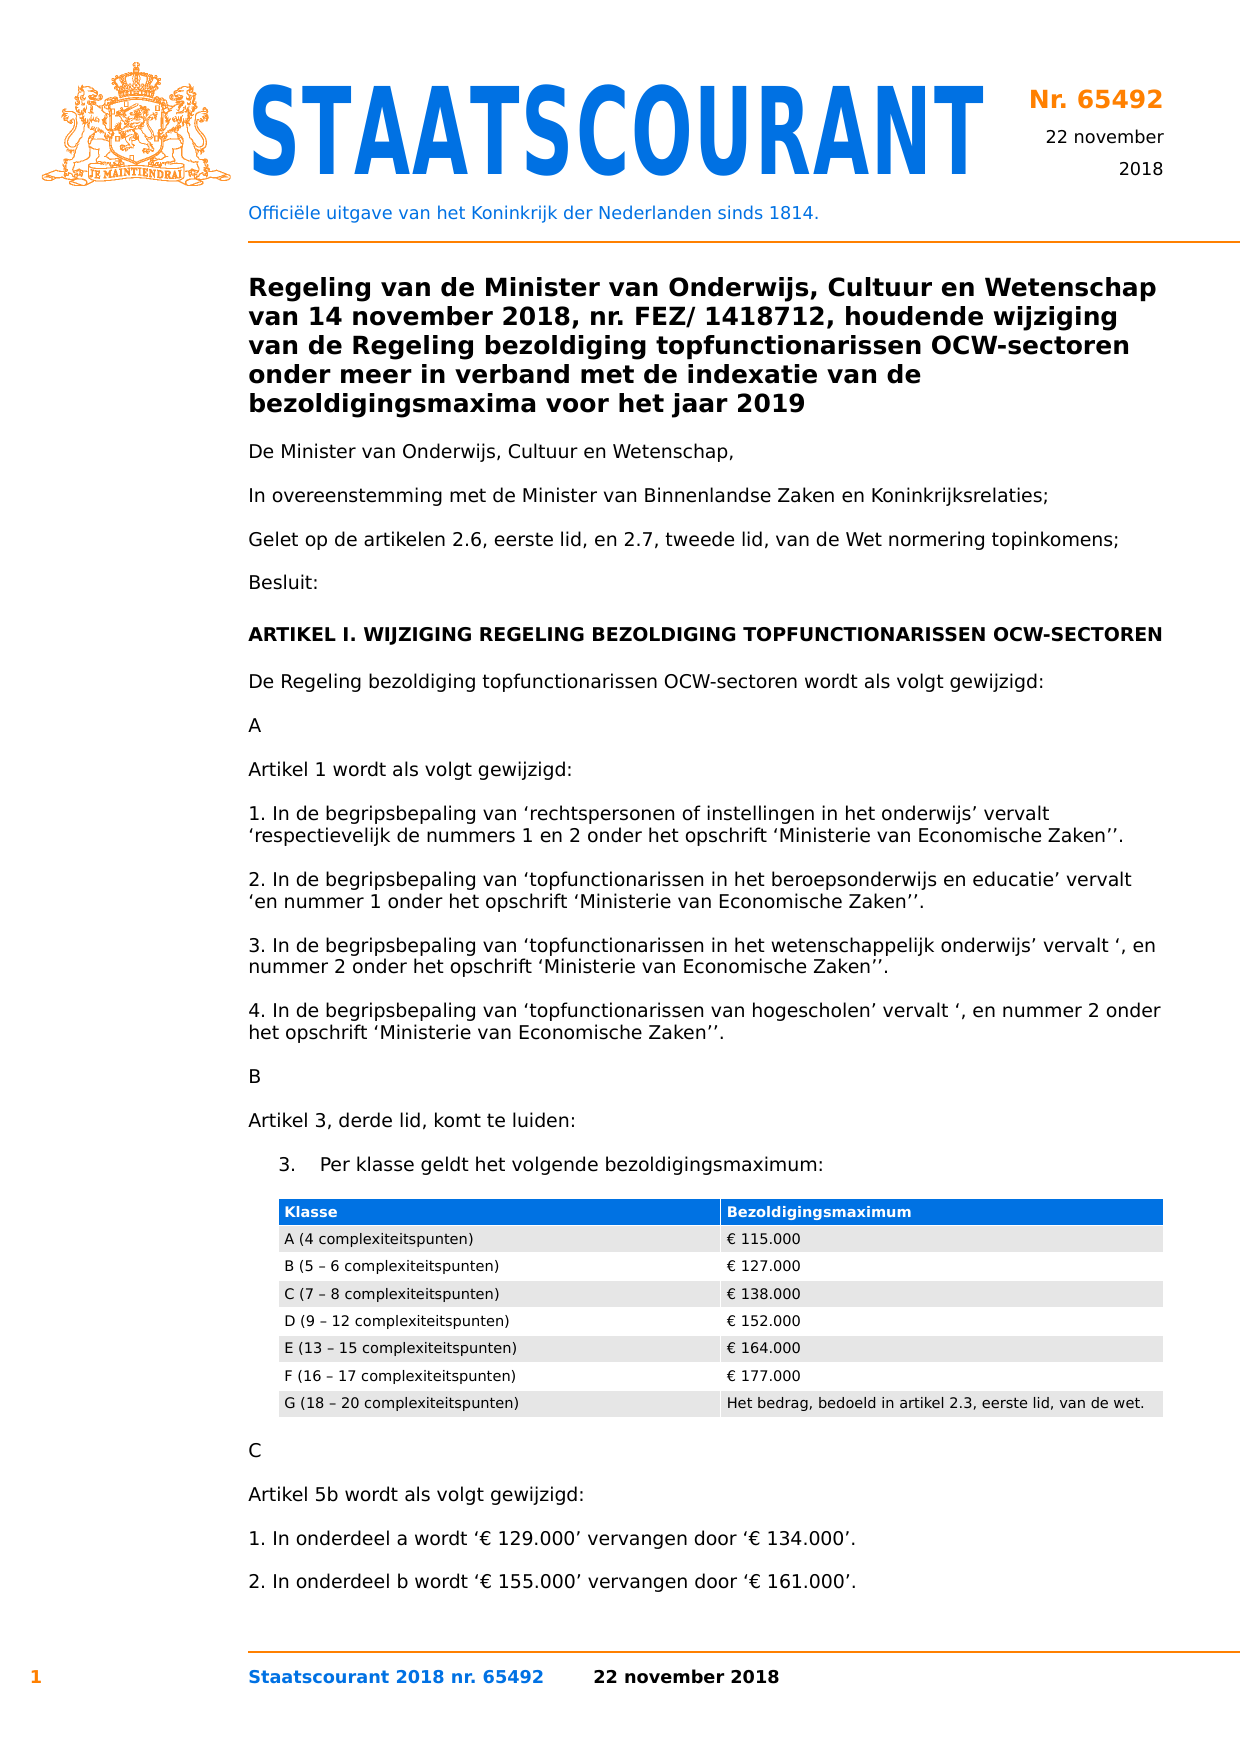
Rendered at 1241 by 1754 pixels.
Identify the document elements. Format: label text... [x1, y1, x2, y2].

table_cell 22 november [998, 121, 1240, 153]
text A [248, 715, 1163, 737]
table_cell F (16 – 17 complexiteitspunten) [279, 1363, 720, 1389]
text In overeenstemming met de Minister van Binnenlandse Zaken en Koninkrijksrelaties; [248, 484, 1163, 507]
table_header Klasse [279, 1199, 720, 1225]
table_cell € 115.000 [721, 1226, 1163, 1252]
table_cell Officiële uitgave van het Koninkrijk der Nederlanden sinds 1814. [248, 203, 1240, 241]
text Gelet op de artikelen 2.6, eerste lid, en 2.7, tweede lid, van de Wet normering topinkomens; [248, 528, 1163, 550]
text B [248, 1066, 1163, 1088]
text 4. In de begripsbepaling van ‘topfunctionarissen van hogescholen’ vervalt ‘, en nummer 2 onder het opschrift ‘Ministerie van Economische Zaken’’. [248, 1000, 1163, 1044]
subtitle ARTIKEL I. WIJZIGING REGELING BEZOLDIGING TOPFUNCTIONARISSEN OCW-SECTOREN [248, 624, 1163, 646]
table_cell E (13 – 15 complexiteitspunten) [279, 1336, 720, 1362]
text De Regeling bezoldiging topfunctionarissen OCW-sectoren wordt als volgt gewijzigd: [248, 671, 1163, 693]
text 2. In de begripsbepaling van ‘topfunctionarissen in het beroepsonderwijs en educatie’ vervalt ‘en nummer 1 onder het opschrift ‘Ministerie van Economische Zaken’’. [248, 869, 1163, 913]
table_cell € 138.000 [721, 1281, 1163, 1307]
text C [248, 1440, 1163, 1462]
table_cell € 152.000 [721, 1308, 1163, 1335]
subtitle Regeling van de Minister van Onderwijs, Cultuur en Wetenschap van 14 november 2018, nr. FEZ/ 1418712, houdende wijziging van de Regeling bezoldiging topfunctionarissen OCW-sectoren onder meer in verband met de indexatie van de bezoldigingsmaxima voor het jaar 2019 [248, 273, 1163, 419]
table_cell Het bedrag, bedoeld in artikel 2.3, eerste lid, van de wet. [721, 1391, 1163, 1417]
text Artikel 1 wordt als volgt gewijzigd: [248, 759, 1163, 781]
text De Minister van Onderwijs, Cultuur en Wetenschap, [248, 441, 1163, 463]
table_cell G (18 – 20 complexiteitspunten) [279, 1391, 720, 1417]
table_cell C (7 – 8 complexiteitspunten) [279, 1281, 720, 1307]
table_header Nr. 65492 [998, 62, 1240, 121]
text 3. In de begripsbepaling van ‘topfunctionarissen in het wetenschappelijk onderwijs’ vervalt ‘, en nummer 2 onder het opschrift ‘Ministerie van Economische Zaken’’. [248, 934, 1163, 978]
table_cell A (4 complexiteitspunten) [279, 1226, 720, 1252]
table_cell € 127.000 [721, 1254, 1163, 1280]
text Artikel 3, derde lid, komt te luiden: [248, 1110, 1163, 1132]
table_cell B (5 – 6 complexiteitspunten) [279, 1254, 720, 1280]
table_cell € 164.000 [721, 1336, 1163, 1362]
table_cell € 177.000 [721, 1363, 1163, 1389]
table_header [25, 62, 248, 241]
table_header STAATSCOURANT [248, 62, 998, 203]
table_header Bezoldigingsmaximum [721, 1199, 1163, 1225]
text 3. Per klasse geldt het volgende bezoldigingsmaximum: [278, 1154, 1163, 1176]
picture [41, 62, 231, 186]
text Artikel 5b wordt als volgt gewijzigd: [248, 1484, 1163, 1506]
text 1. In de begripsbepaling van ‘rechtspersonen of instellingen in het onderwijs’ vervalt ‘respectievelijk de nummers 1 en 2 onder het opschrift ‘Ministerie van Economische Zaken’’. [248, 803, 1163, 847]
table_cell 2018 [998, 153, 1240, 203]
text 2. In onderdeel b wordt ‘€ 155.000’ vervangen door ‘€ 161.000’. [248, 1571, 1163, 1593]
table_cell D (9 – 12 complexiteitspunten) [279, 1308, 720, 1335]
text 1. In onderdeel a wordt ‘€ 129.000’ vervangen door ‘€ 134.000’. [248, 1527, 1163, 1549]
text Besluit: [248, 572, 1163, 594]
